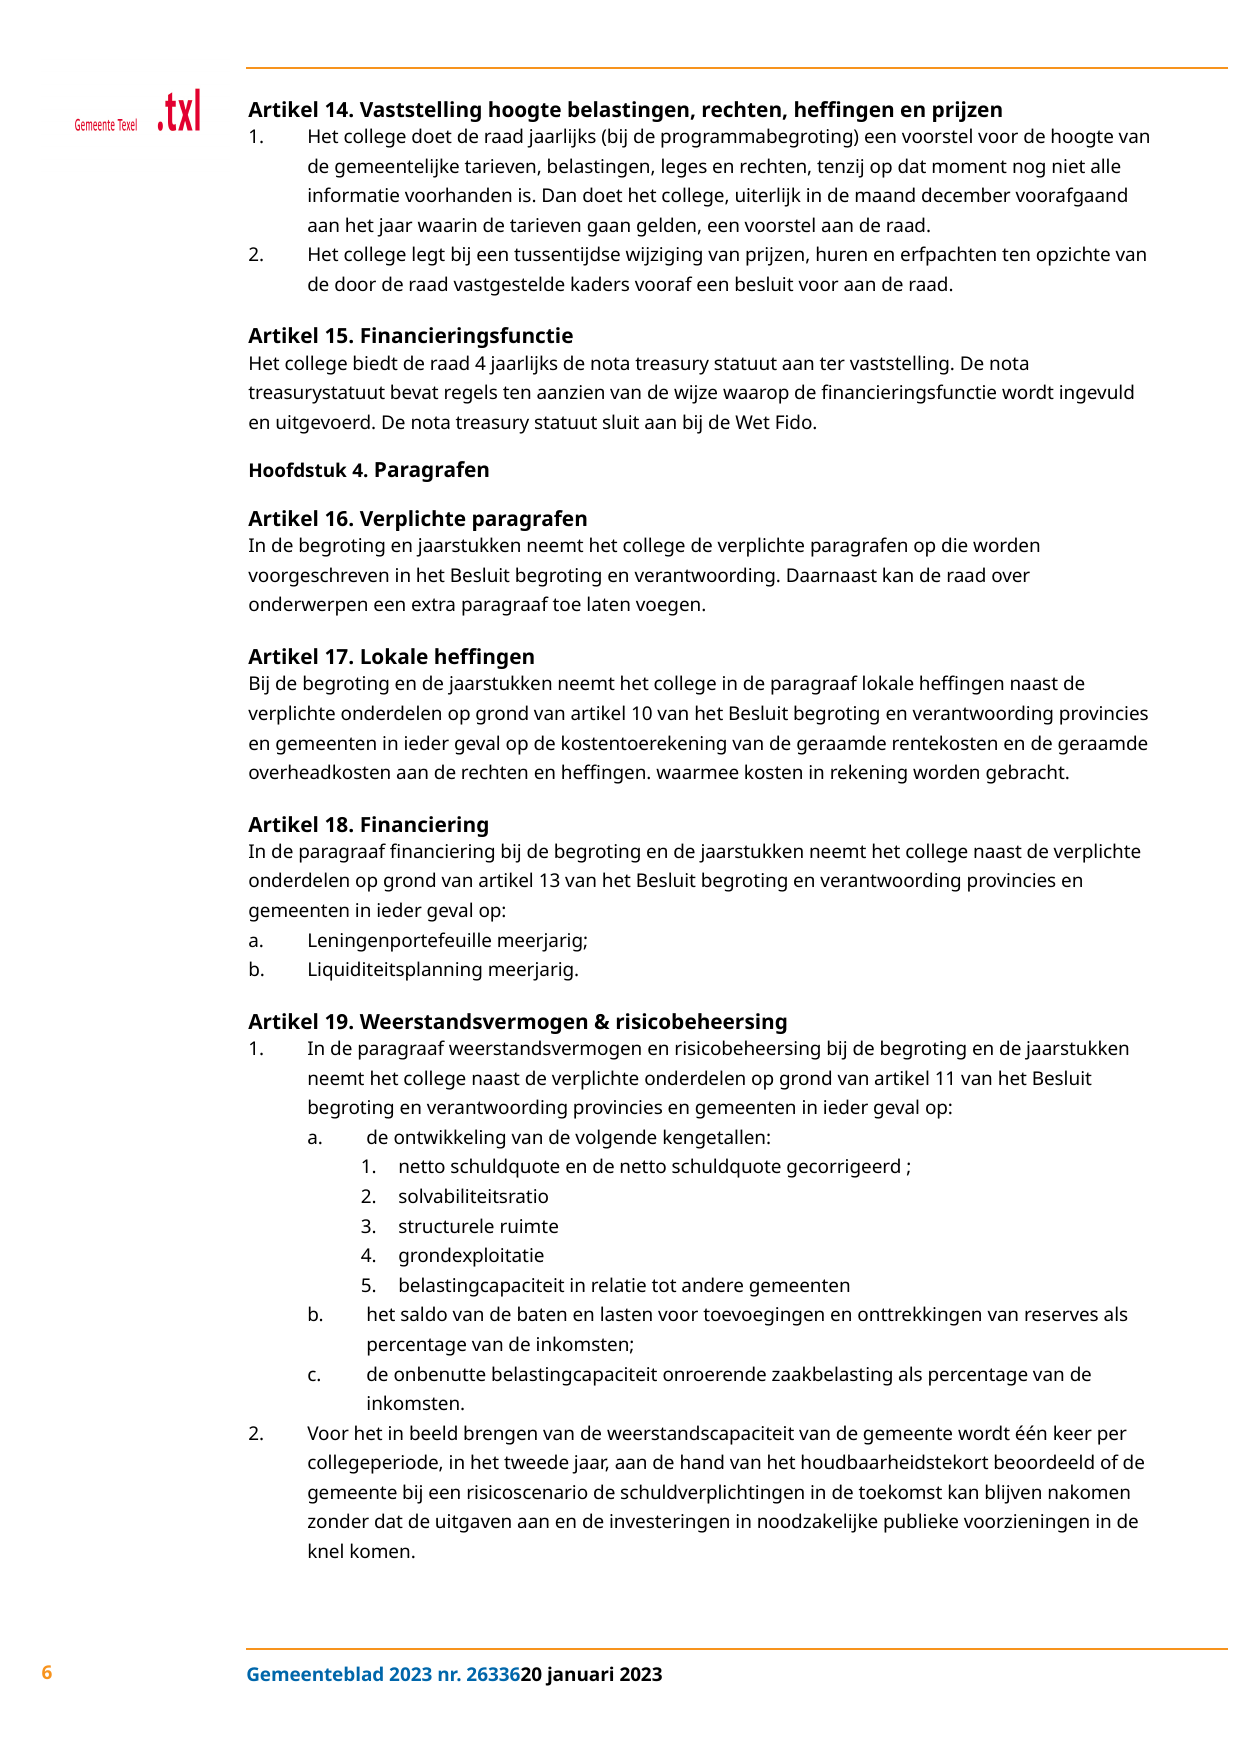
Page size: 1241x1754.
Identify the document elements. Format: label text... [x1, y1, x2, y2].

list de ontwikkeling van de volgende kengetallen: [307, 1124, 1152, 1150]
text Bij de begroting en de jaarstukken neemt het college in de paragraaf lokale heffingen naast de verplichte onderdelen op grond van artikel 10 van het Besluit begroting en verantwoording provincies en gemeenten in ieder geval op de kostentoerekening van de geraamde rentekosten en de geraamde overheadkosten aan de rechten en heffingen. waarmee kosten in rekening worden gebracht. [248, 671, 1152, 785]
list Voor het in beeld brengen van de weerstandscapaciteit van de gemeente wordt één keer per collegeperiode, in het tweede jaar, aan de hand van het houdbaarheidstekort beoordeeld of de gemeente bij een risicoscenario de schuldverplichtingen in de toekomst kan blijven nakomen zonder dat de uitgaven aan en de investeringen in noodzakelijke publieke voorzieningen in de knel komen. [248, 1420, 1152, 1564]
text Hoofdstuk 4. Paragrafen [248, 455, 1152, 483]
picture [41, 47, 231, 172]
text Artikel 14. Vaststelling hoogte belastingen, rechten, heffingen en prijzen [248, 95, 1152, 123]
list In de paragraaf weerstandsvermogen en risicobeheersing bij de begroting en de jaarstukken neemt het college naast de verplichte onderdelen op grond van artikel 11 van het Besluit begroting en verantwoording provincies en gemeenten in ieder geval op: [248, 1035, 1152, 1120]
text Artikel 16. Verplichte paragrafen [248, 504, 1152, 532]
list Leningenportefeuille meerjarig; [248, 927, 1152, 953]
list grondexploitatie [361, 1242, 1152, 1268]
list Het college doet de raad jaarlijks (bij de programmabegroting) een voorstel voor de hoogte van de gemeentelijke tarieven, belastingen, leges en rechten, tenzij op dat moment nog niet alle informatie voorhanden is. Dan doet het college, uiterlijk in de maand december voorafgaand aan het jaar waarin de tarieven gaan gelden, een voorstel aan de raad. [248, 123, 1152, 238]
text Artikel 18. Financiering [248, 810, 1152, 838]
list belastingcapaciteit in relatie tot andere gemeenten [361, 1272, 1152, 1298]
list Liquiditeitsplanning meerjarig. [248, 956, 1152, 982]
list Het college legt bij een tussentijdse wijziging van prijzen, huren en erfpachten ten opzichte van de door de raad vastgestelde kaders vooraf een besluit voor aan de raad. [248, 242, 1152, 297]
list de onbenutte belastingcapaciteit onroerende zaakbelasting als percentage van de inkomsten. [307, 1361, 1152, 1416]
text In de begroting en jaarstukken neemt het college de verplichte paragrafen op die worden voorgeschreven in het Besluit begroting en verantwoording. Daarnaast kan de raad over onderwerpen een extra paragraaf toe laten voegen. [248, 532, 1152, 617]
list structurele ruimte [361, 1213, 1152, 1238]
text Artikel 19. Weerstandsvermogen & risicobeheersing [248, 1007, 1152, 1035]
list het saldo van de baten en lasten voor toevoegingen en onttrekkingen van reserves als percentage van de inkomsten; [307, 1302, 1152, 1357]
list netto schuldquote en de netto schuldquote gecorrigeerd ; [361, 1154, 1152, 1179]
text Artikel 17. Lokale heffingen [248, 642, 1152, 671]
text In de paragraaf financiering bij de begroting en de jaarstukken neemt het college naast de verplichte onderdelen op grond van artikel 13 van het Besluit begroting en verantwoording provincies en gemeenten in ieder geval op: [248, 838, 1152, 923]
text Het college biedt de raad 4 jaarlijks de nota treasury statuut aan ter vaststelling. De nota treasurystatuut bevat regels ten aanzien van de wijze waarop de financieringsfunctie wordt ingevuld en uitgevoerd. De nota treasury statuut sluit aan bij de Wet Fido. [248, 350, 1152, 435]
text Artikel 15. Financieringsfunctie [248, 322, 1152, 350]
list solvabiliteitsratio [361, 1183, 1152, 1209]
